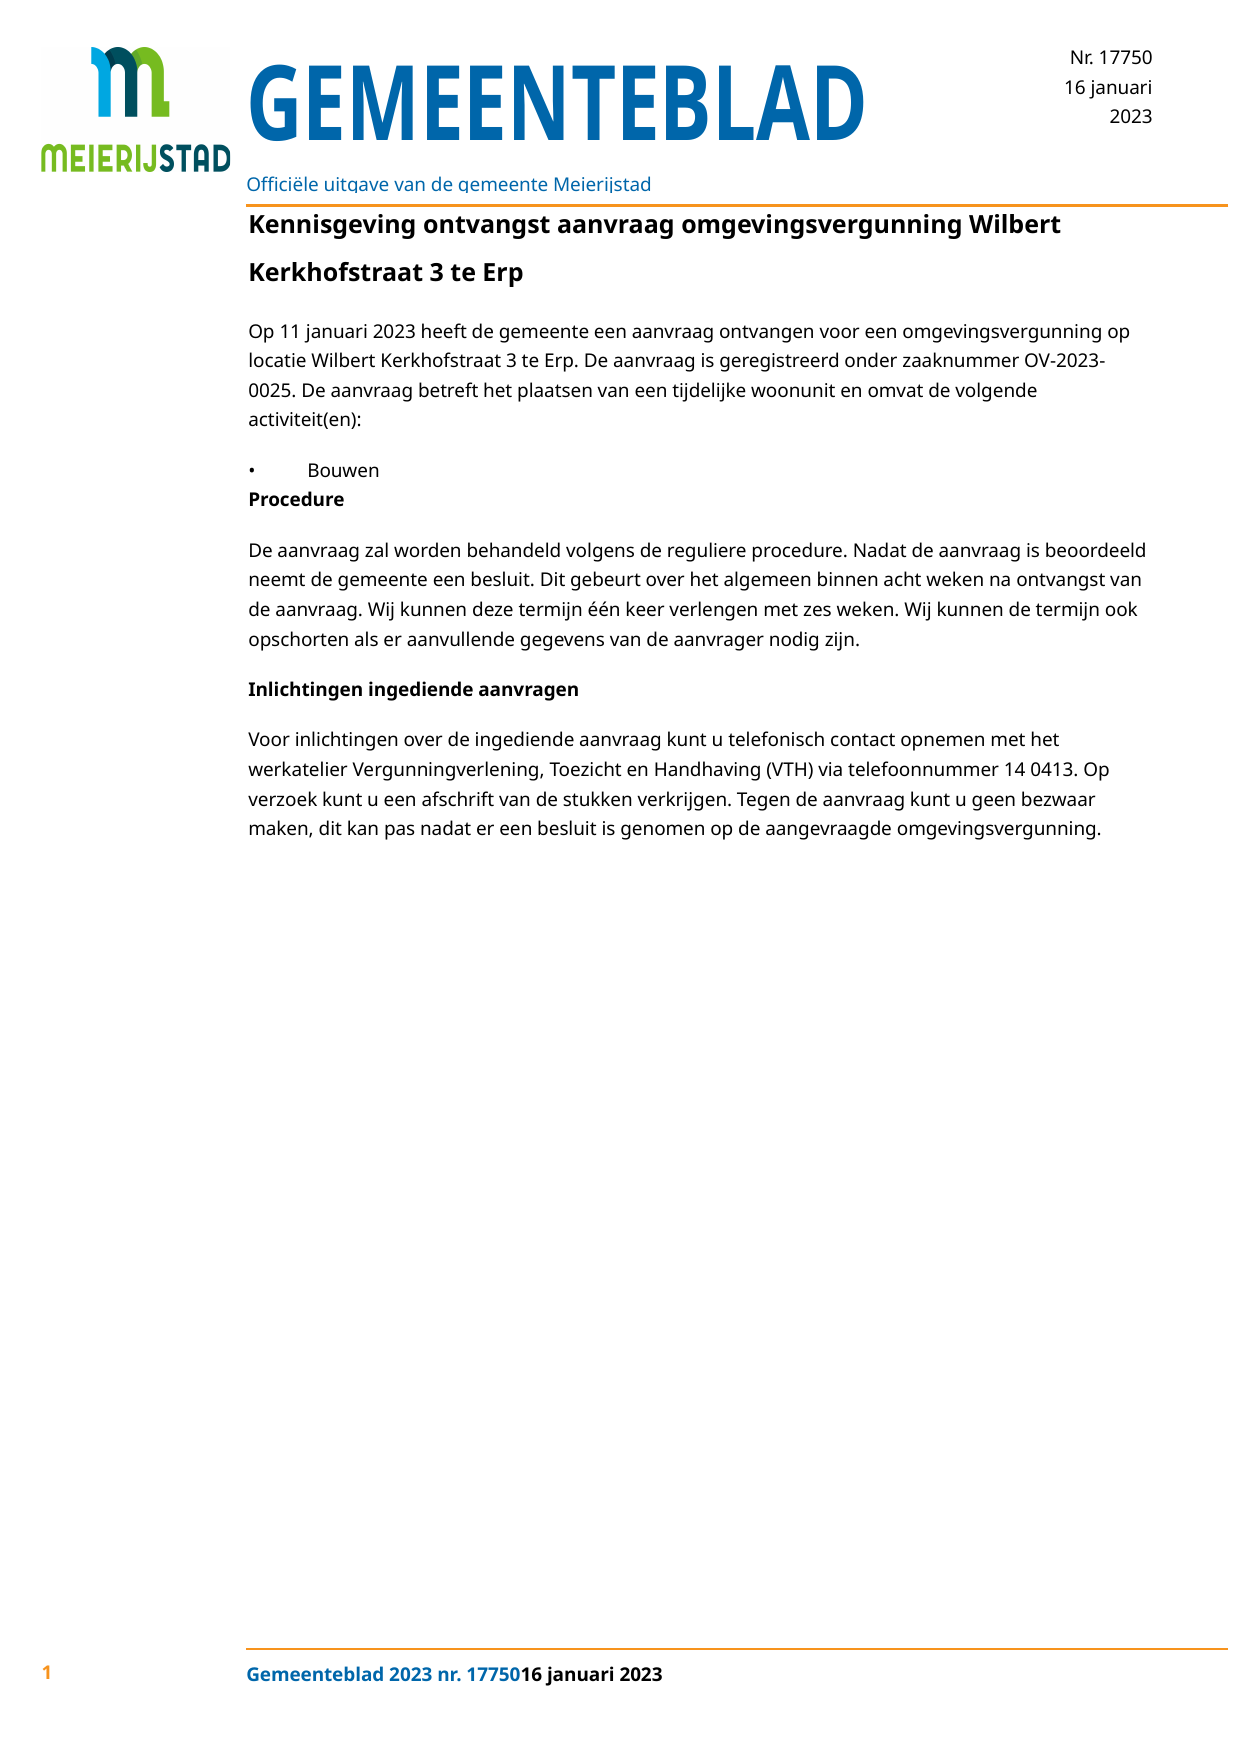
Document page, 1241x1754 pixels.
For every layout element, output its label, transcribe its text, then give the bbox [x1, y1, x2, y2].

text Voor inlichtingen over de ingediende aanvraag kunt u telefonisch contact opnemen met het werkatelier Vergunningverlening, Toezicht en Handhaving (VTH) via telefoonnummer 14 0413. Op verzoek kunt u een afschrift van de stukken verkrijgen. Tegen de aanvraag kunt u geen bezwaar maken, dit kan pas nadat er een besluit is genomen op de aangevraagde omgevingsvergunning. [248, 727, 1152, 841]
text Op 11 januari 2023 heeft de gemeente een aanvraag ontvangen voor een omgevingsvergunning op locatie Wilbert Kerkhofstraat 3 te Erp. De aanvraag is geregistreerd onder zaaknummer OV-2023-0025. De aanvraag betreft het plaatsen van een tijdelijke woonunit en omvat de volgende activiteit(en): [248, 318, 1152, 432]
text Inlichtingen ingediende aanvragen [248, 676, 1152, 702]
text De aanvraag zal worden behandeld volgens de reguliere procedure. Nadat de aanvraag is beoordeeld neemt de gemeente een besluit. Dit gebeurt over het algemeen binnen acht weken na ontvangst van de aanvraag. Wij kunnen deze termijn één keer verlengen met zes weken. Wij kunnen de termijn ook opschorten als er aanvullende gegevens van de aanvrager nodig zijn. [248, 537, 1152, 652]
list Bouwen [248, 457, 1152, 483]
text Procedure [248, 487, 1152, 512]
text Kennisgeving ontvangst aanvraag omgevingsvergunning Wilbert Kerkhofstraat 3 te Erp [248, 207, 1152, 288]
picture [41, 47, 231, 172]
